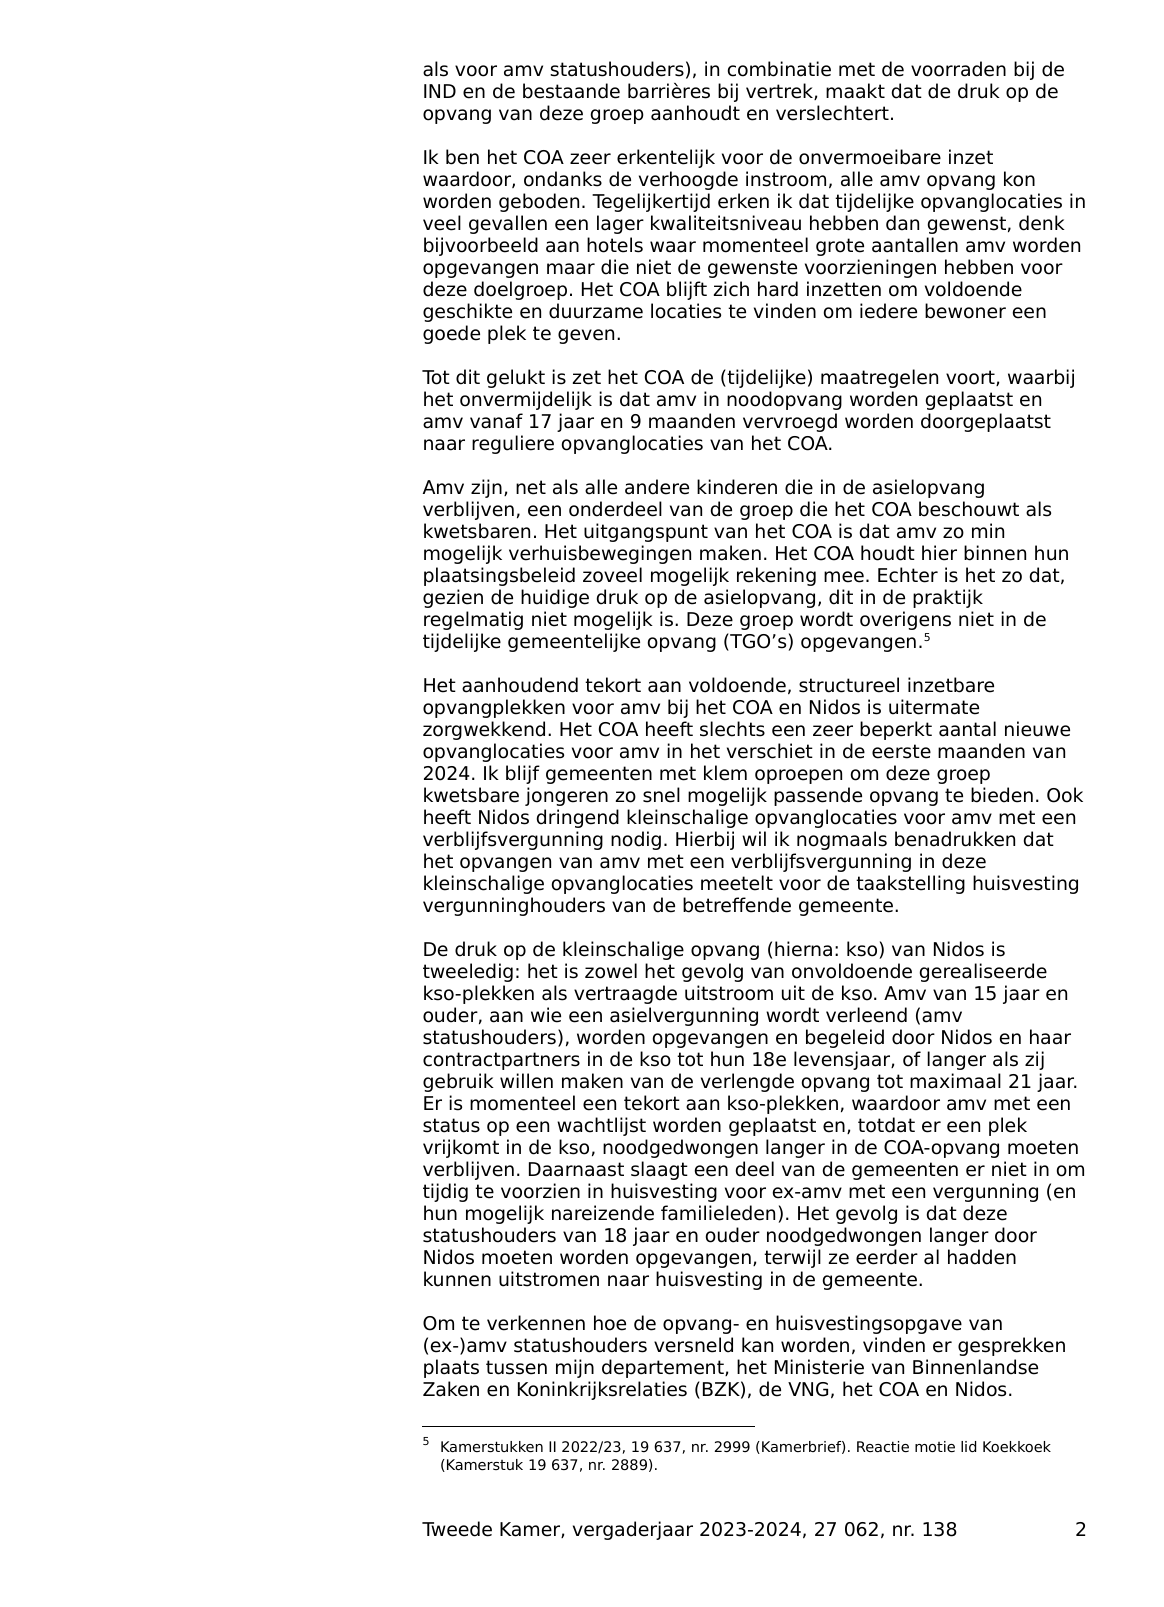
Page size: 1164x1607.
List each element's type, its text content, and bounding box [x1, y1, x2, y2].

text Ik ben het COA zeer erkentelijk voor de onvermoeibare inzet waardoor, ondanks de verhoogde instroom, alle amv opvang kon worden geboden. Tegelijkertijd erken ik dat tijdelijke opvanglocaties in veel gevallen een lager kwaliteitsniveau hebben dan gewenst, denk bijvoorbeeld aan hotels waar momenteel grote aantallen amv worden opgevangen maar die niet de gewenste voorzieningen hebben voor deze doelgroep. Het COA blijft zich hard inzetten om voldoende geschikte en duurzame locaties te vinden om iedere bewoner een goede plek te geven. [422, 147, 1087, 345]
text als voor amv statushouders), in combinatie met de voorraden bij de IND en de bestaande barrières bij vertrek, maakt dat de druk op de opvang van deze groep aanhoudt en verslechtert. [422, 59, 1087, 125]
text Amv zijn, net als alle andere kinderen die in de asielopvang verblijven, een onderdeel van de groep die het COA beschouwt als kwetsbaren. Het uitgangspunt van het COA is dat amv zo min mogelijk verhuisbewegingen maken. Het COA houdt hier binnen hun plaatsingsbeleid zoveel mogelijk rekening mee. Echter is het zo dat, gezien de huidige druk op de asielopvang, dit in de praktijk regelmatig niet mogelijk is. Deze groep wordt overigens niet in de tijdelijke gemeentelijke opvang (TGO’s) opgevangen. [422, 477, 1087, 653]
text Kamerstukken II 2022/23, 19 637, nr. 2999 (Kamerbrief). Reactie motie lid Koekkoek (Kamerstuk 19 637, nr. 2889). [422, 1435, 1087, 1474]
text Het aanhoudend tekort aan voldoende, structureel inzetbare opvangplekken voor amv bij het COA en Nidos is uitermate zorgwekkend. Het COA heeft slechts een zeer beperkt aantal nieuwe opvanglocaties voor amv in het verschiet in de eerste maanden van 2024. Ik blijf gemeenten met klem oproepen om deze groep kwetsbare jongeren zo snel mogelijk passende opvang te bieden. Ook heeft Nidos dringend kleinschalige opvanglocaties voor amv met een verblijfsvergunning nodig. Hierbij wil ik nogmaals benadrukken dat het opvangen van amv met een verblijfsvergunning in deze kleinschalige opvanglocaties meetelt voor de taakstelling huisvesting vergunninghouders van de betreffende gemeente. [422, 675, 1087, 917]
text Tot dit gelukt is zet het COA de (tijdelijke) maatregelen voort, waarbij het onvermijdelijk is dat amv in noodopvang worden geplaatst en amv vanaf 17 jaar en 9 maanden vervroegd worden doorgeplaatst naar reguliere opvanglocaties van het COA. [422, 367, 1087, 455]
text Om te verkennen hoe de opvang- en huisvestingsopgave van (ex-)amv statushouders versneld kan worden, vinden er gesprekken plaats tussen mijn departement, het Ministerie van Binnenlandse Zaken en Koninkrijksrelaties (BZK), de VNG, het COA en Nidos. [422, 1313, 1087, 1401]
text De druk op de kleinschalige opvang (hierna: kso) van Nidos is tweeledig: het is zowel het gevolg van onvoldoende gerealiseerde kso-plekken als vertraagde uitstroom uit de kso. Amv van 15 jaar en ouder, aan wie een asielvergunning wordt verleend (amv statushouders), worden opgevangen en begeleid door Nidos en haar contractpartners in de kso tot hun 18e levensjaar, of langer als zij gebruik willen maken van de verlengde opvang tot maximaal 21 jaar. Er is momenteel een tekort aan kso-plekken, waardoor amv met een status op een wachtlijst worden geplaatst en, totdat er een plek vrijkomt in de kso, noodgedwongen langer in de COA-opvang moeten verblijven. Daarnaast slaagt een deel van de gemeenten er niet in om tijdig te voorzien in huisvesting voor ex-amv met een vergunning (en hun mogelijk nareizende familieleden). Het gevolg is dat deze statushouders van 18 jaar en ouder noodgedwongen langer door Nidos moeten worden opgevangen, terwijl ze eerder al hadden kunnen uitstromen naar huisvesting in de gemeente. [422, 939, 1087, 1291]
